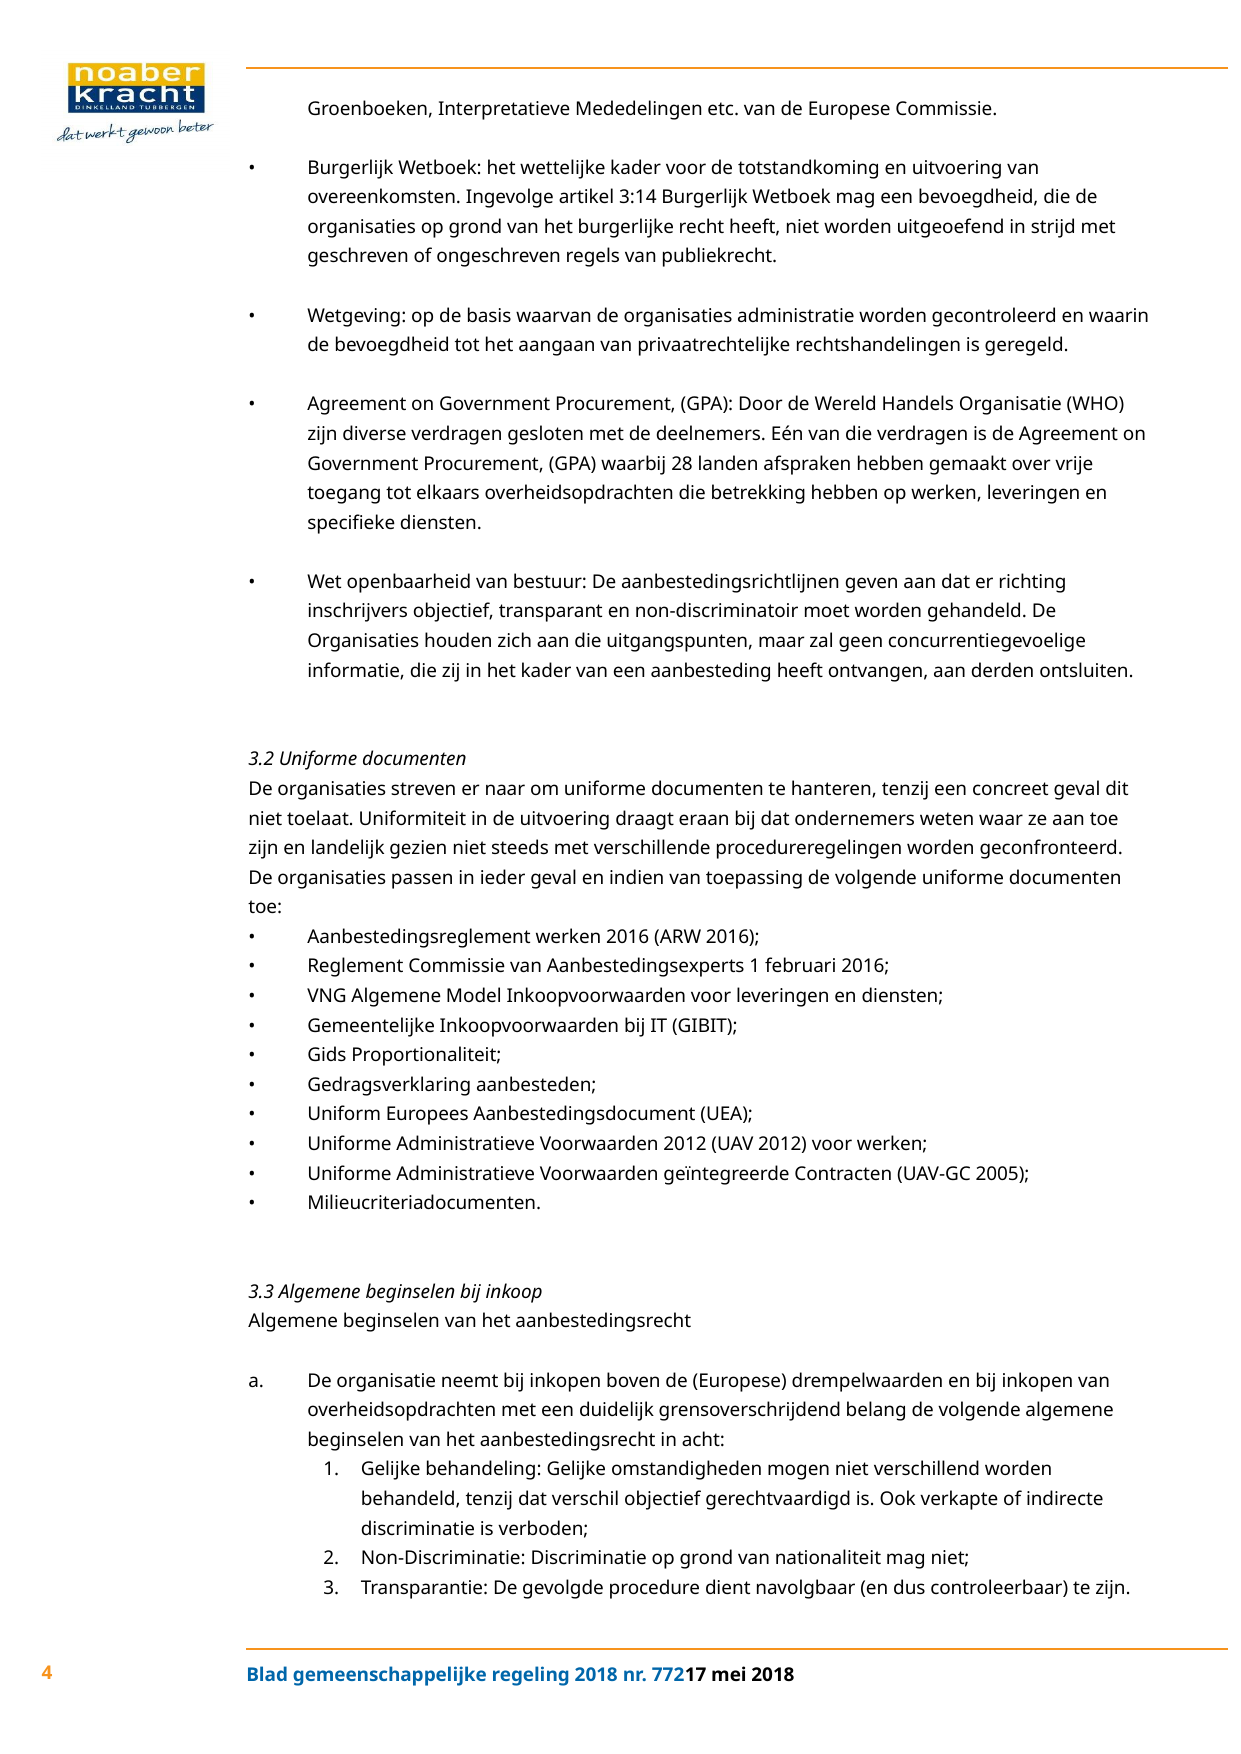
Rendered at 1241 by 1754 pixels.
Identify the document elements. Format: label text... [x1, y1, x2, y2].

list Gedragsverklaring aanbesteden; [248, 1071, 1152, 1097]
list Burgerlijk Wetboek: het wettelijke kader voor de totstandkoming en uitvoering van overeenkomsten. Ingevolge artikel 3:14 Burgerlijk Wetboek mag een bevoegdheid, die de organisaties op grond van het burgerlijke recht heeft, niet worden uitgeoefend in strijd met geschreven of ongeschreven regels van publiekrecht. [248, 154, 1152, 268]
text De organisaties streven er naar om uniforme documenten te hanteren, tenzij een concreet geval dit niet toelaat. Uniformiteit in de uitvoering draagt eraan bij dat ondernemers weten waar ze aan toe zijn en landelijk gezien niet steeds met verschillende procedureregelingen worden geconfronteerd. De organisaties passen in ieder geval en indien van toepassing de volgende uniforme documenten toe: [248, 775, 1152, 919]
picture [41, 47, 231, 172]
list Uniforme Administratieve Voorwaarden 2012 (UAV 2012) voor werken; [248, 1130, 1152, 1156]
text 3.2 Uniforme documenten [248, 746, 1152, 771]
list Reglement Commissie van Aanbestedingsexperts 1 februari 2016; [248, 953, 1152, 978]
list Non-Discriminatie: Discriminatie op grond van nationaliteit mag niet; [323, 1544, 1152, 1570]
list VNG Algemene Model Inkoopvoorwaarden voor leveringen en diensten; [248, 982, 1152, 1008]
list Transparantie: De gevolgde procedure dient navolgbaar (en dus controleerbaar) te zijn. [323, 1574, 1152, 1600]
list Wetgeving: op de basis waarvan de organisaties administratie worden gecontroleerd en waarin de bevoegdheid tot het aangaan van privaatrechtelijke rechtshandelingen is geregeld. [248, 302, 1152, 357]
list Aanbestedingsreglement werken 2016 (ARW 2016); [248, 923, 1152, 949]
list De organisatie neemt bij inkopen boven de (Europese) drempelwaarden en bij inkopen van overheidsopdrachten met een duidelijk grensoverschrijdend belang de volgende algemene beginselen van het aanbestedingsrecht in acht: [248, 1367, 1152, 1452]
list Groenboeken, Interpretatieve Mededelingen etc. van de Europese Commissie. [248, 95, 1152, 121]
list Uniforme Administratieve Voorwaarden geïntegreerde Contracten (UAV-GC 2005); [248, 1160, 1152, 1186]
list Agreement on Government Procurement, (GPA): Door de Wereld Handels Organisatie (WHO) zijn diverse verdragen gesloten met de deelnemers. Eén van die verdragen is de Agreement on Government Procurement, (GPA) waarbij 28 landen afspraken hebben gemaakt over vrije toegang tot elkaars overheidsopdrachten die betrekking hebben op werken, leveringen en specifieke diensten. [248, 391, 1152, 535]
list Wet openbaarheid van bestuur: De aanbestedingsrichtlijnen geven aan dat er richting inschrijvers objectief, transparant en non-discriminatoir moet worden gehandeld. De Organisaties houden zich aan die uitgangspunten, maar zal geen concurrentiegevoelige informatie, die zij in het kader van een aanbesteding heeft ontvangen, aan derden ontsluiten. [248, 568, 1152, 683]
list Milieucriteriadocumenten. [248, 1189, 1152, 1215]
list Gemeentelijke Inkoopvoorwaarden bij IT (GIBIT); [248, 1012, 1152, 1038]
text 3.3 Algemene beginselen bij inkoop [248, 1278, 1152, 1304]
list Uniform Europees Aanbestedingsdocument (UEA); [248, 1101, 1152, 1126]
list Gids Proportionaliteit; [248, 1041, 1152, 1067]
list Gelijke behandeling: Gelijke omstandigheden mogen niet verschillend worden behandeld, tenzij dat verschil objectief gerechtvaardigd is. Ook verkapte of indirecte discriminatie is verboden; [323, 1456, 1152, 1541]
text Algemene beginselen van het aanbestedingsrecht [248, 1308, 1152, 1333]
